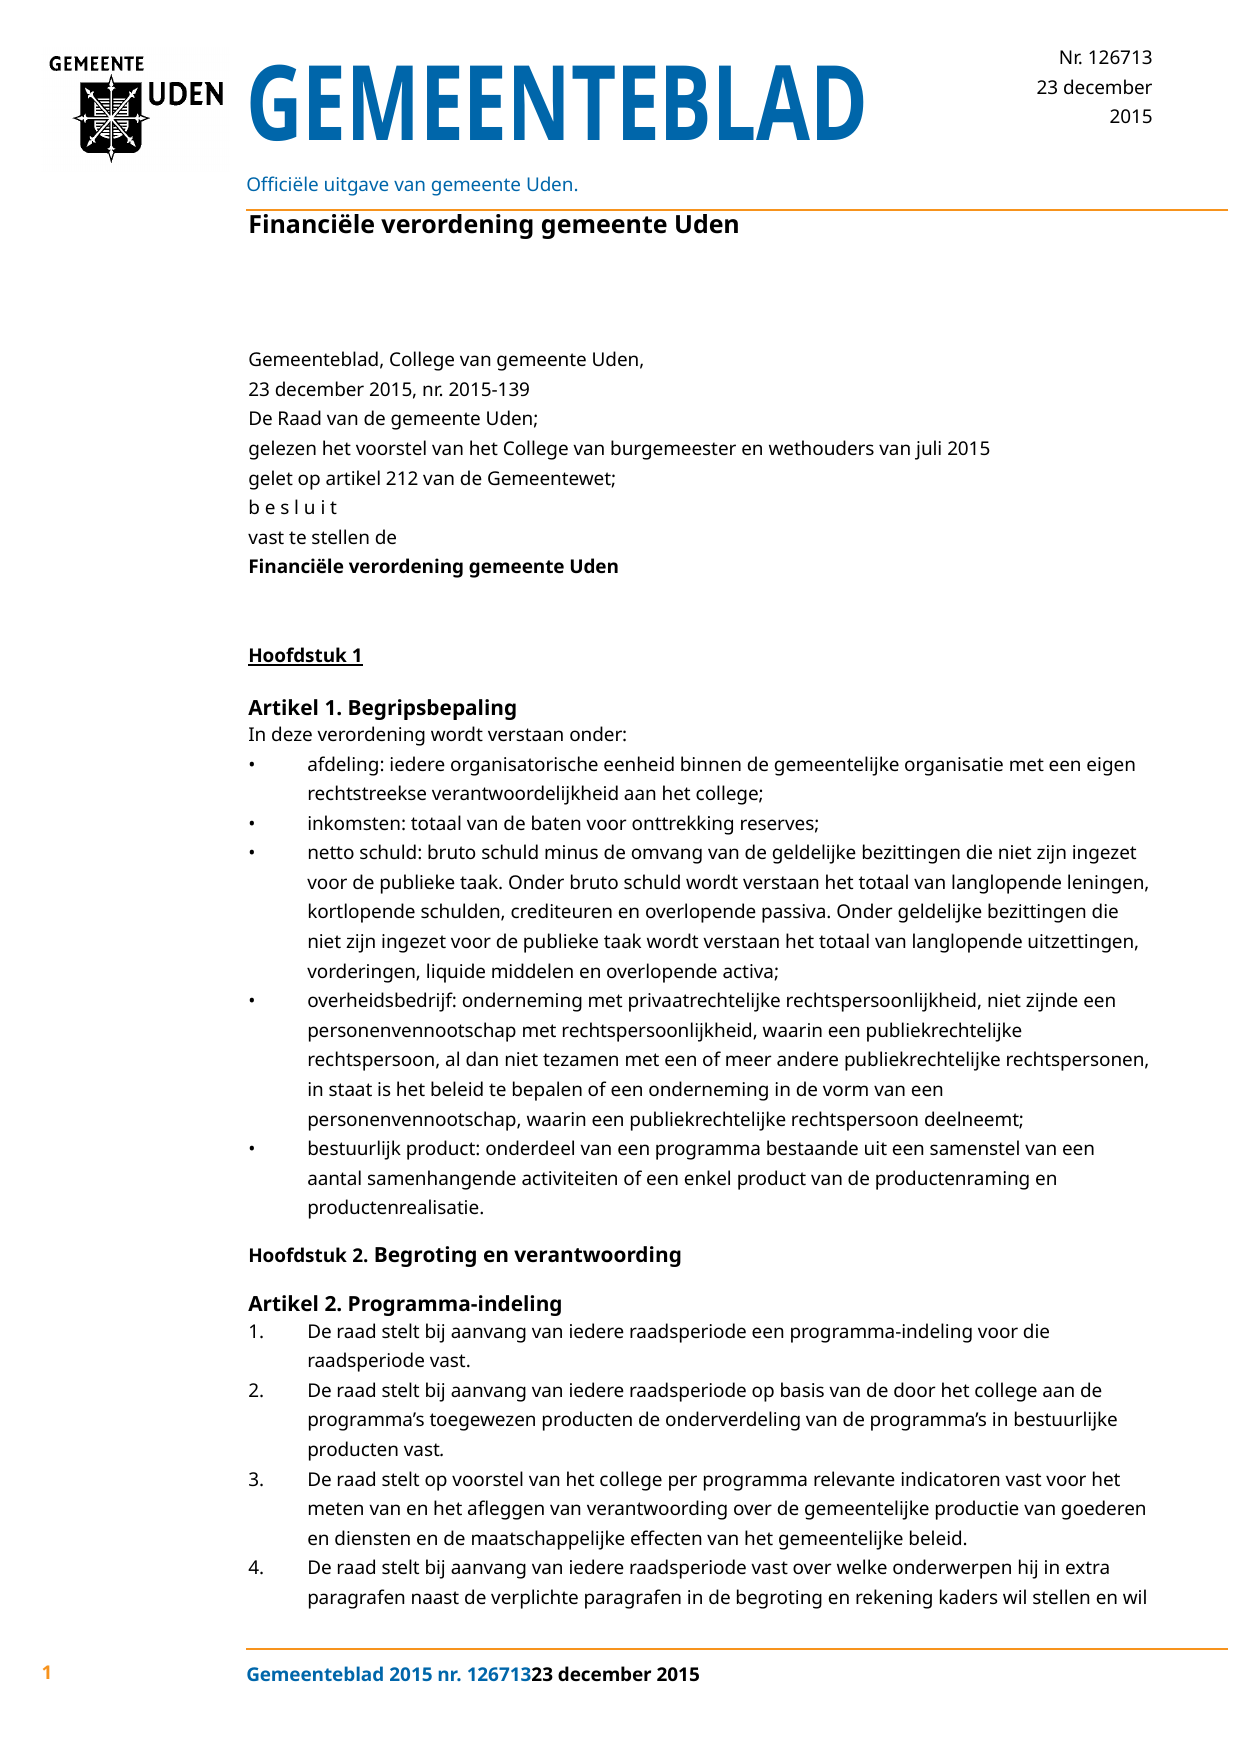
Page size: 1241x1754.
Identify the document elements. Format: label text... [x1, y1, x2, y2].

text gelet op artikel 212 van de Gemeentewet; [248, 465, 1152, 491]
text De Raad van de gemeente Uden; [248, 406, 1152, 431]
list netto schuld: bruto schuld minus de omvang van de geldelijke bezittingen die niet zijn ingezet voor de publieke taak. Onder bruto schuld wordt verstaan het totaal van langlopende leningen, kortlopende schulden, crediteuren en overlopende passiva. Onder geldelijke bezittingen die niet zijn ingezet voor de publieke taak wordt verstaan het totaal van langlopende uitzettingen, vorderingen, liquide middelen en overlopende activa; [248, 839, 1152, 983]
text Gemeenteblad, College van gemeente Uden, [248, 346, 1152, 372]
list afdeling: iedere organisatorische eenheid binnen de gemeentelijke organisatie met een eigen rechtstreekse verantwoordelijkheid aan het college; [248, 751, 1152, 806]
list bestuurlijk product: onderdeel van een programma bestaande uit een samenstel van een aantal samenhangende activiteiten of een enkel product van de productenraming en productenrealisatie. [248, 1135, 1152, 1220]
text Financiële verordening gemeente Uden [248, 211, 1152, 241]
text Artikel 2. Programma-indeling [248, 1289, 1152, 1318]
list De raad stelt bij aanvang van iedere raadsperiode een programma-indeling voor die raadsperiode vast. [248, 1318, 1152, 1373]
text In deze verordening wordt verstaan onder: [248, 721, 1152, 747]
text Financiële verordening gemeente Uden [248, 553, 1152, 579]
text vast te stellen de [248, 524, 1152, 550]
text Hoofdstuk 1 [248, 642, 1152, 668]
list De raad stelt bij aanvang van iedere raadsperiode vast over welke onderwerpen hij in extra paragrafen naast de verplichte paragrafen in de begroting en rekening kaders wil stellen en wil [248, 1554, 1152, 1610]
list overheidsbedrijf: onderneming met privaatrechtelijke rechtspersoonlijkheid, niet zijnde een personenvennootschap met rechtspersoonlijkheid, waarin een publiekrechtelijke rechtspersoon, al dan niet tezamen met een of meer andere publiekrechtelijke rechtspersonen, in staat is het beleid te bepalen of een onderneming in de vorm van een personenvennootschap, waarin een publiekrechtelijke rechtspersoon deelneemt; [248, 987, 1152, 1131]
list inkomsten: totaal van de baten voor onttrekking reserves; [248, 810, 1152, 836]
text gelezen het voorstel van het College van burgemeester en wethouders van juli 2015 [248, 435, 1152, 461]
list De raad stelt bij aanvang van iedere raadsperiode op basis van de door het college aan de programma’s toegewezen producten de onderverdeling van de programma’s in bestuurlijke producten vast. [248, 1377, 1152, 1462]
list De raad stelt op voorstel van het college per programma relevante indicatoren vast voor het meten van en het afleggen van verantwoording over de gemeentelijke productie van goederen en diensten en de maatschappelijke effecten van het gemeentelijke beleid. [248, 1466, 1152, 1551]
picture [41, 47, 231, 172]
text 23 december 2015, nr. 2015-139 [248, 376, 1152, 402]
text Hoofdstuk 2. Begroting en verantwoording [248, 1240, 1152, 1268]
text Artikel 1. Begripsbepaling [248, 693, 1152, 721]
text b e s l u i t [248, 494, 1152, 520]
